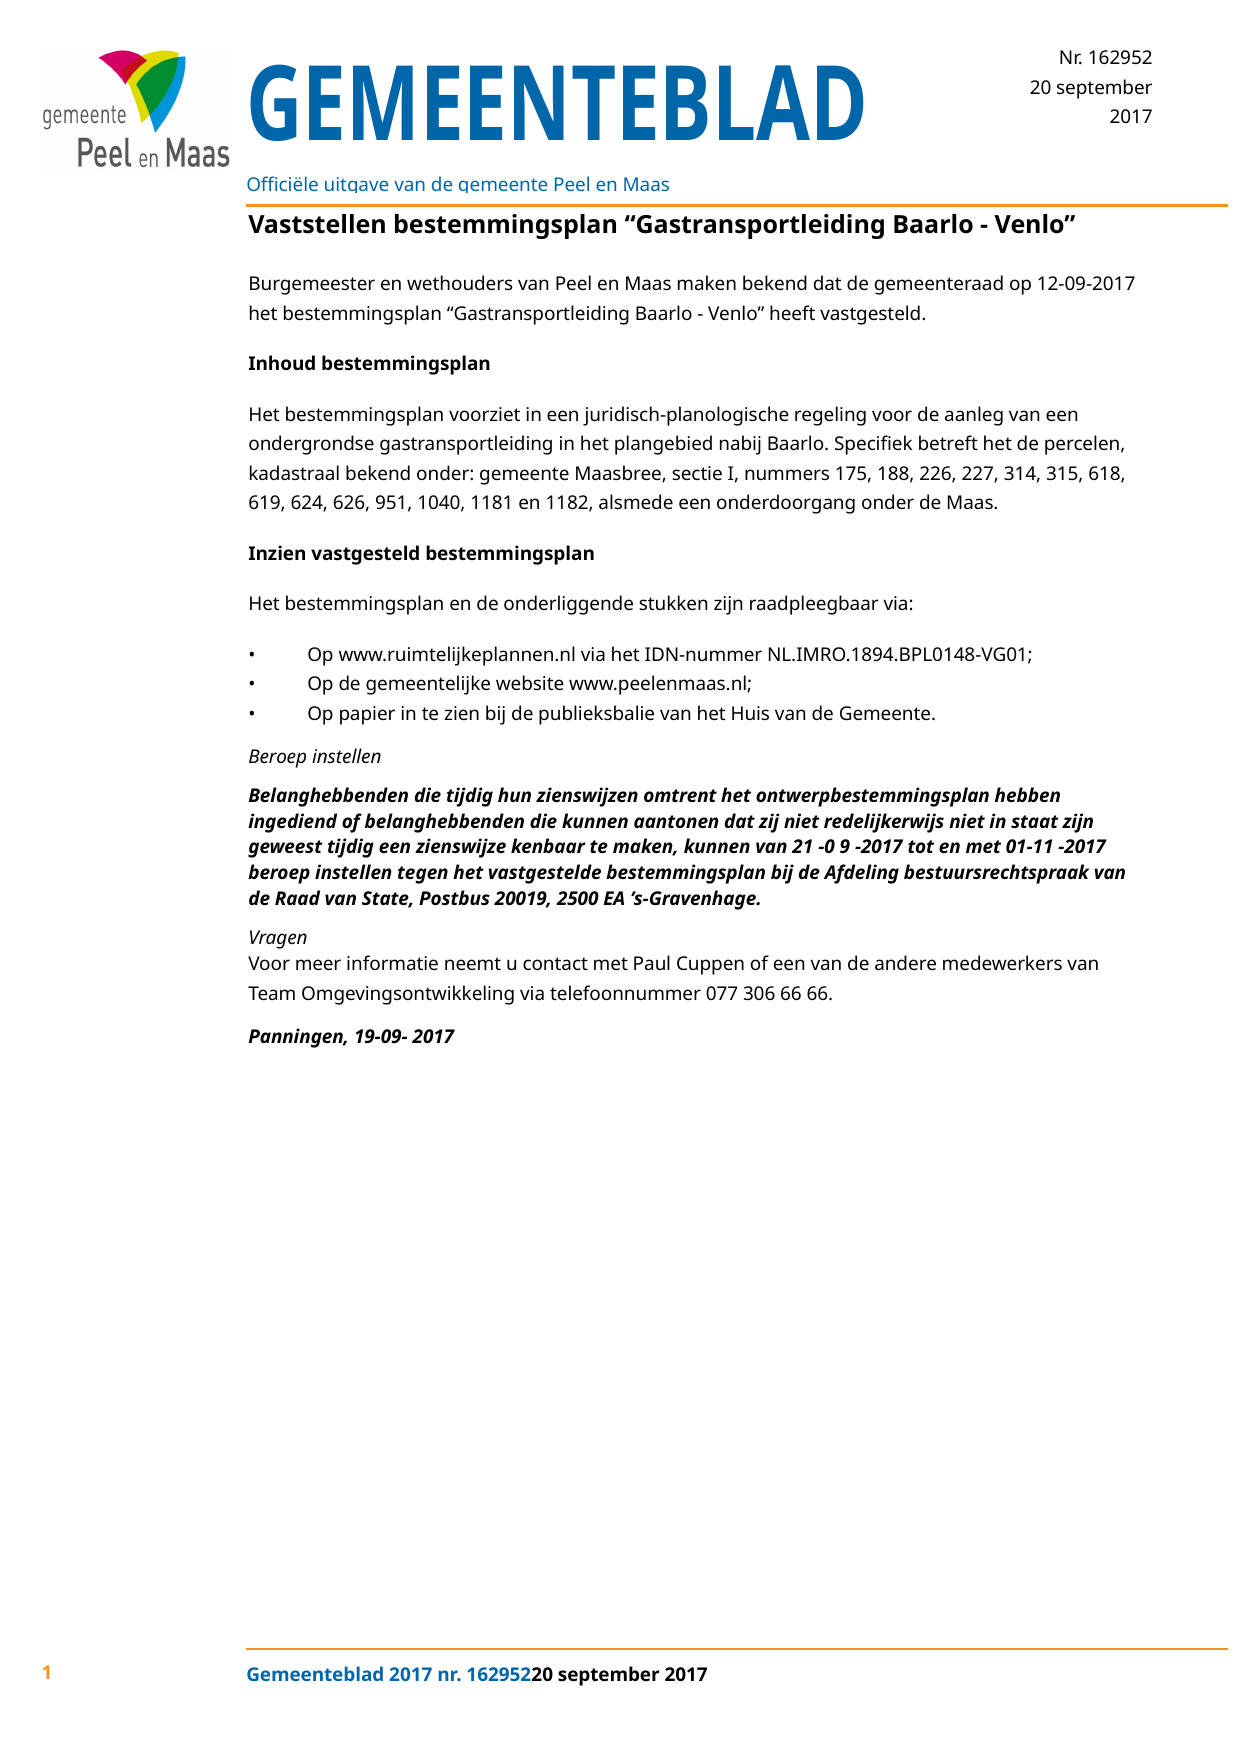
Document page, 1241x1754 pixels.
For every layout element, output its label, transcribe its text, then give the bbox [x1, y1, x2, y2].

text Burgemeester en wethouders van Peel en Maas maken bekend dat de gemeenteraad op 12-09-2017 het bestemmingsplan “Gastransportleiding Baarlo - Venlo” heeft vastgesteld. [248, 270, 1152, 326]
text Inzien vastgesteld bestemmingsplan [248, 540, 1152, 566]
text Vragen [248, 924, 1152, 950]
list Op de gemeentelijke website www.peelenmaas.nl; [248, 670, 1152, 696]
text Het bestemmingsplan en de onderliggende stukken zijn raadpleegbaar via: [248, 590, 1152, 616]
text Het bestemmingsplan voorziet in een juridisch-planologische regeling voor de aanleg van een ondergrondse gastransportleiding in het plangebied nabij Baarlo. Specifiek betreft het de percelen, kadastraal bekend onder: gemeente Maasbree, sectie I, nummers 175, 188, 226, 227, 314, 315, 618, 619, 624, 626, 951, 1040, 1181 en 1182, alsmede een onderdoorgang onder de Maas. [248, 401, 1152, 515]
text Inhoud bestemmingsplan [248, 350, 1152, 376]
text Beroep instellen [248, 743, 1152, 769]
picture [41, 47, 231, 172]
text Belanghebbenden die tijdig hun zienswijzen omtrent het ontwerpbestemmingsplan hebben ingediend of belanghebbenden die kunnen aantonen dat zij niet redelijkerwijs niet in staat zijn geweest tijdig een zienswijze kenbaar te maken, kunnen van 21 -0 9 -2017 tot en met 01-11 -2017 beroep instellen tegen het vastgestelde bestemmingsplan bij de Afdeling bestuursrechtspraak van de Raad van State, Postbus 20019, 2500 EA ’s-Gravenhage. [248, 782, 1152, 911]
text Vaststellen bestemmingsplan “Gastransportleiding Baarlo - Venlo” [248, 207, 1152, 241]
text Panningen, 19-09- 2017 [248, 1023, 1152, 1049]
text Voor meer informatie neemt u contact met Paul Cuppen of een van de andere medewerkers van Team Omgevingsontwikkeling via telefoonnummer 077 306 66 66. [248, 950, 1152, 1006]
list Op papier in te zien bij de publieksbalie van het Huis van de Gemeente. [248, 700, 1152, 726]
list Op www.ruimtelijkeplannen.nl via het IDN-nummer NL.IMRO.1894.BPL0148-VG01; [248, 641, 1152, 666]
